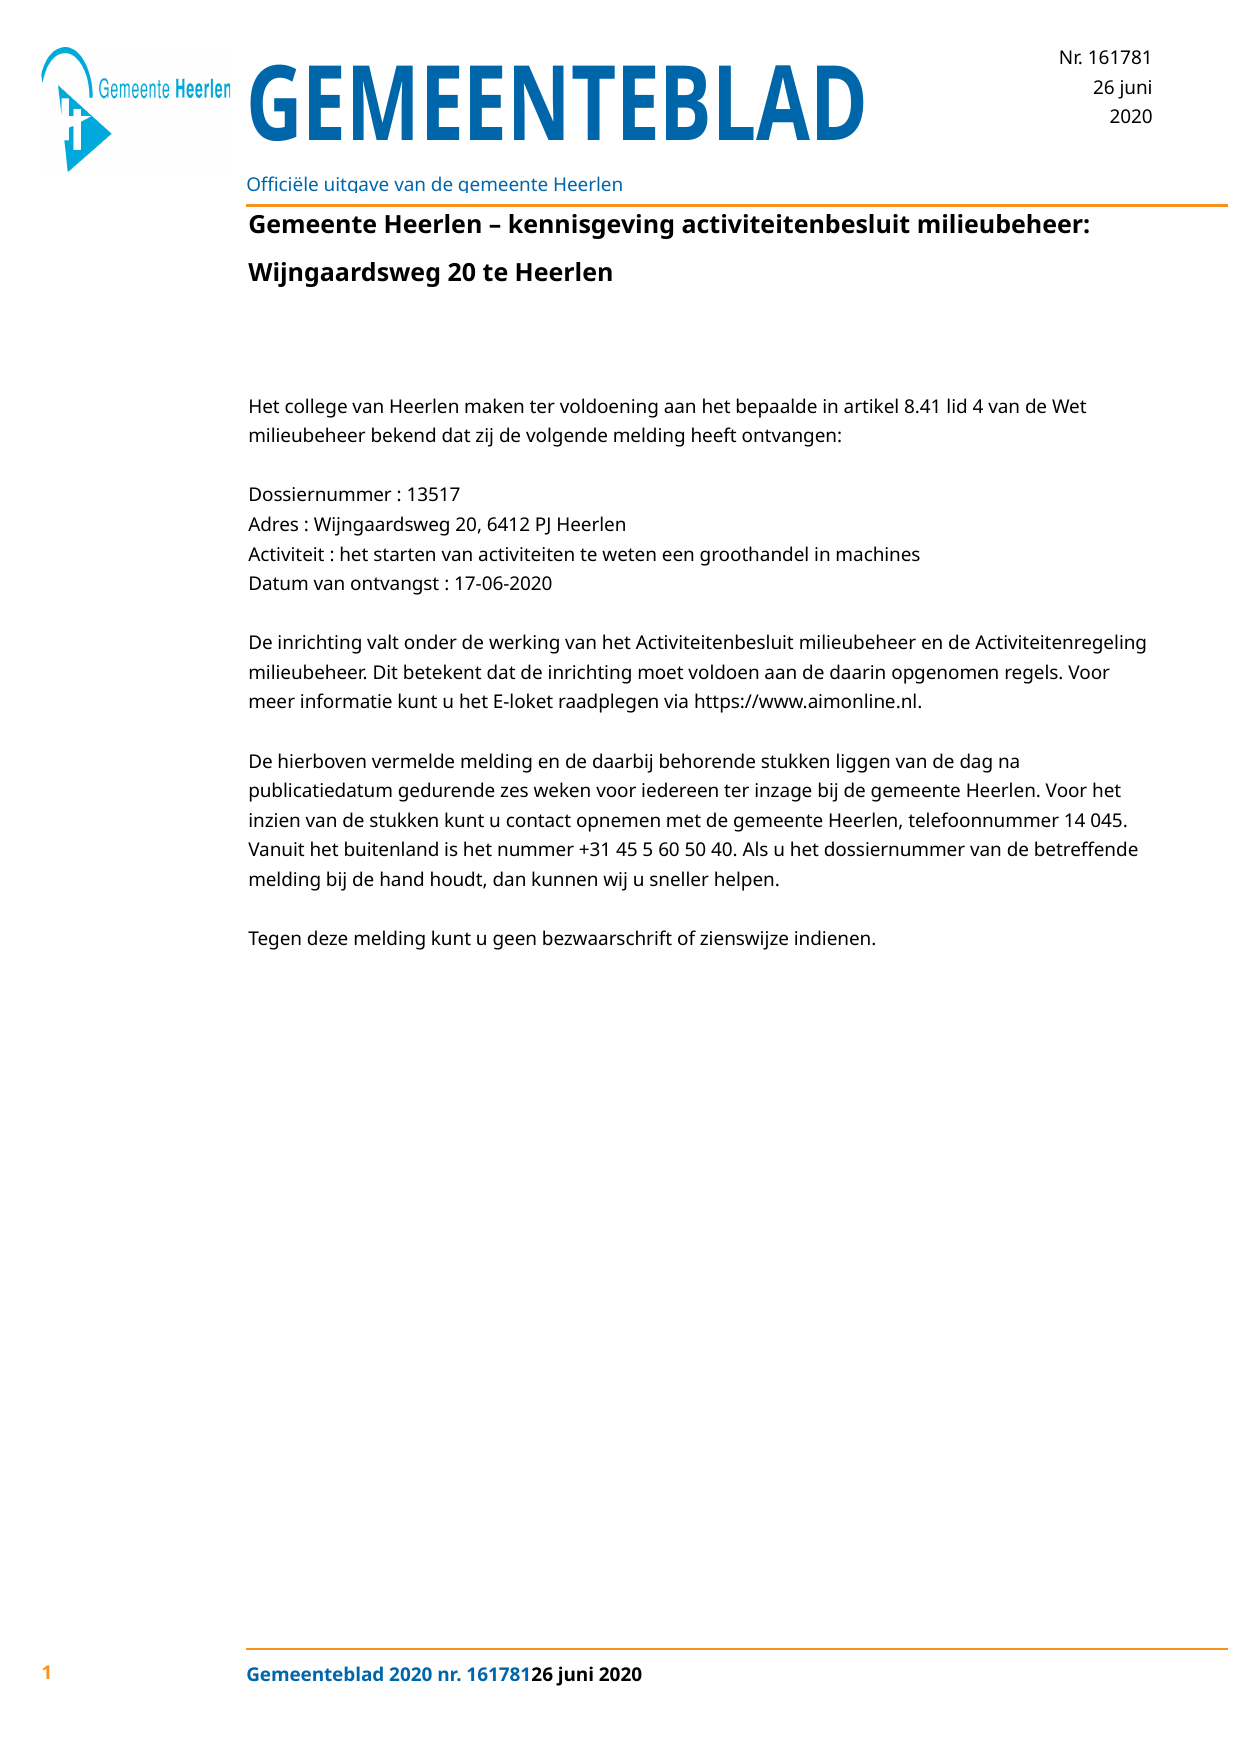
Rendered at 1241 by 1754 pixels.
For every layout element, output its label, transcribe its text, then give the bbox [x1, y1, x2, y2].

text De hierboven vermelde melding en de daarbij behorende stukken liggen van de dag na publicatiedatum gedurende zes weken voor iedereen ter inzage bij de gemeente Heerlen. Voor het inzien van de stukken kunt u contact opnemen met de gemeente Heerlen, telefoonnummer 14 045. Vanuit het buitenland is het nummer +31 45 5 60 50 40. Als u het dossiernummer van de betreffende melding bij de hand houdt, dan kunnen wij u sneller helpen. [248, 748, 1152, 892]
picture [41, 47, 231, 172]
text Adres : Wijngaardsweg 20, 6412 PJ Heerlen [248, 511, 1152, 537]
text Dossiernummer : 13517 [248, 482, 1152, 507]
text Gemeente Heerlen – kennisgeving activiteitenbesluit milieubeheer: Wijngaardsweg 20 te Heerlen [248, 207, 1152, 288]
text Tegen deze melding kunt u geen bezwaarschrift of zienswijze indienen. [248, 925, 1152, 951]
text Het college van Heerlen maken ter voldoening aan het bepaalde in artikel 8.41 lid 4 van de Wet milieubeheer bekend dat zij de volgende melding heeft ontvangen: [248, 393, 1152, 448]
picture [41, 47, 59, 70]
text Datum van ontvangst : 17-06-2020 [248, 570, 1152, 596]
text Activiteit : het starten van activiteiten te weten een groothandel in machines [248, 541, 1152, 567]
text De inrichting valt onder de werking van het Activiteitenbesluit milieubeheer en de Activiteitenregeling milieubeheer. Dit betekent dat de inrichting moet voldoen aan de daarin opgenomen regels. Voor meer informatie kunt u het E-loket raadplegen via https://www.aimonline.nl. [248, 629, 1152, 714]
